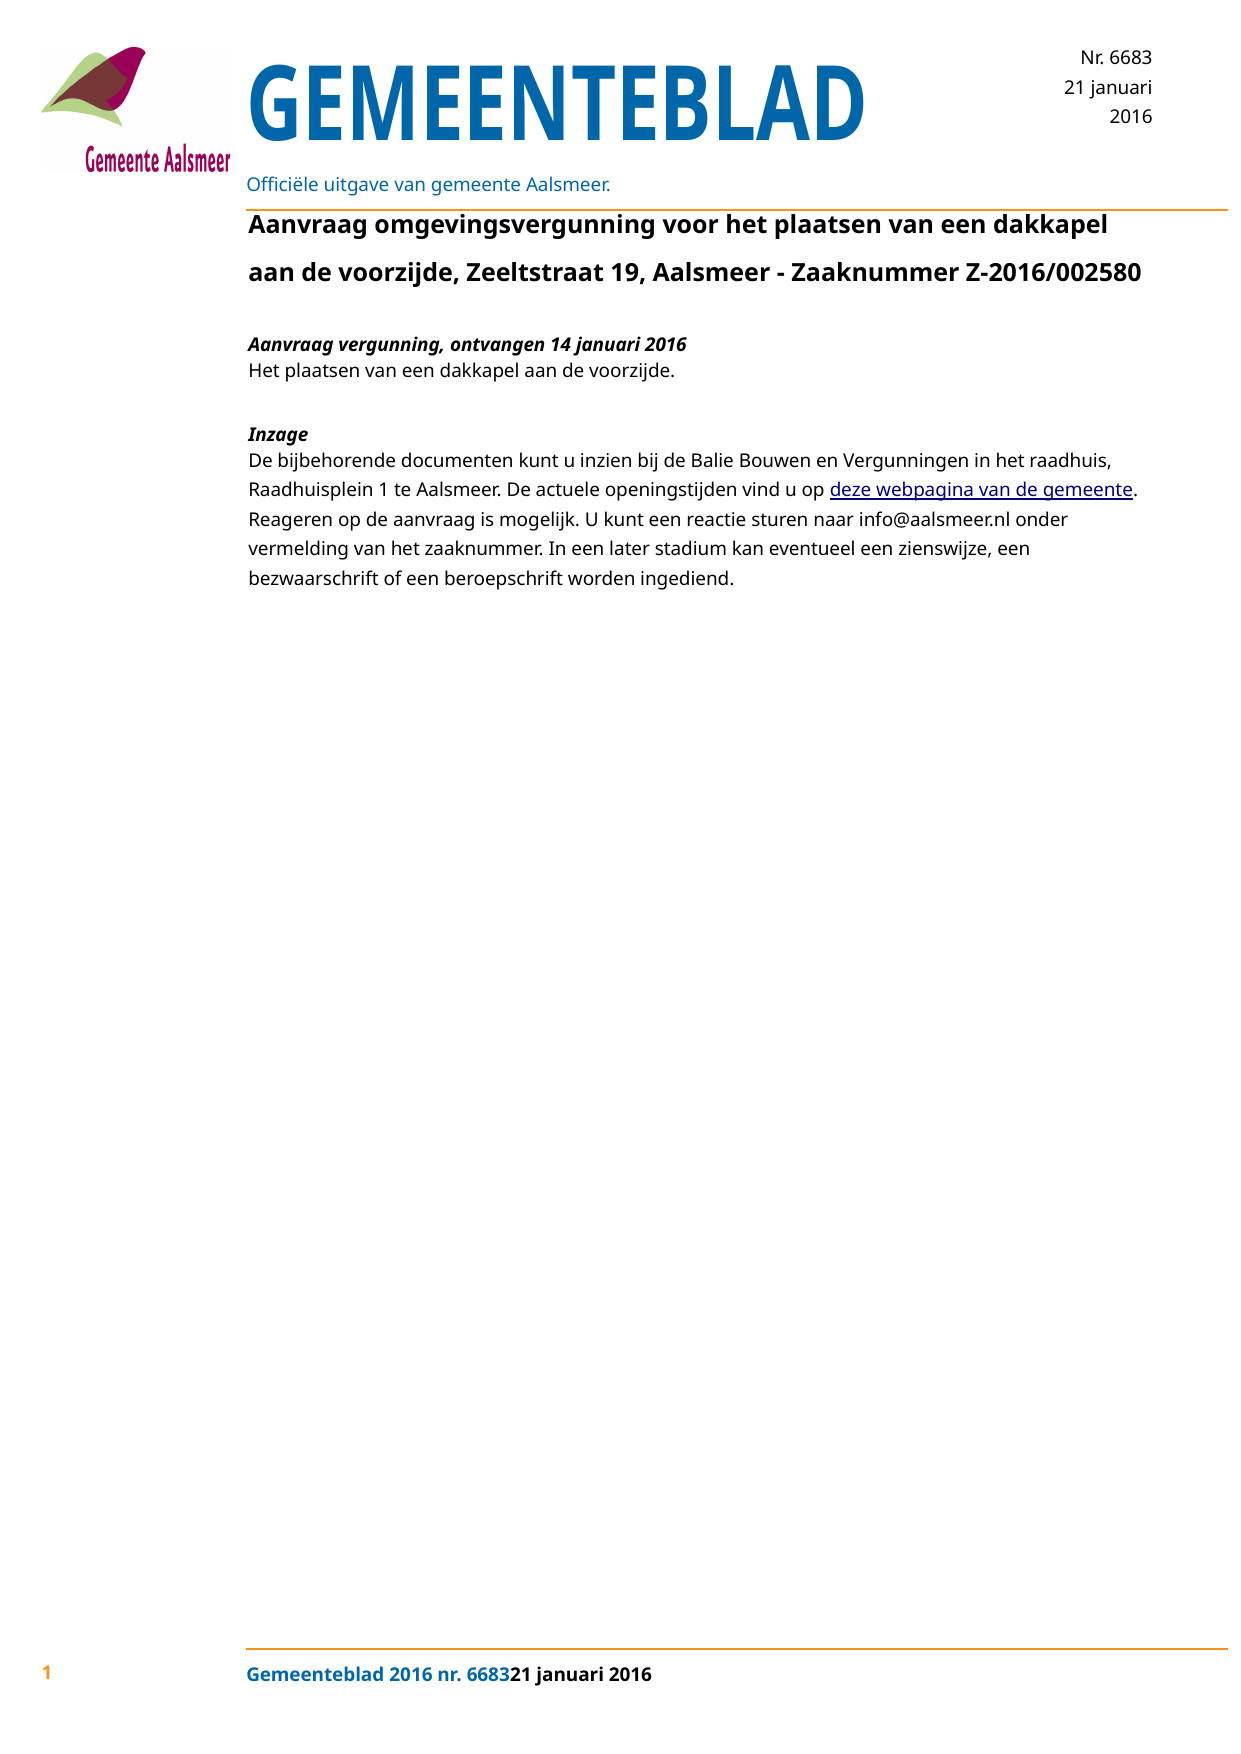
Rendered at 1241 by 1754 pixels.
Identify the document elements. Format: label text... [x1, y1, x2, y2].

picture [41, 47, 231, 172]
text Inzage [248, 421, 1152, 447]
text De bijbehorende documenten kunt u inzien bij de Balie Bouwen en Vergunningen in het raadhuis, Raadhuisplein 1 te Aalsmeer. De actuele openingstijden vind u op deze webpagina van de gemeente. Reageren op de aanvraag is mogelijk. U kunt een reactie sturen naar info@aalsmeer.nl onder vermelding van het zaaknummer. In een later stadium kan eventueel een zienswijze, een bezwaarschrift of een beroepschrift worden ingediend. [248, 447, 1152, 591]
text Aanvraag vergunning, ontvangen 14 januari 2016 [248, 331, 1152, 357]
text Het plaatsen van een dakkapel aan de voorzijde. [248, 357, 1152, 383]
text ​ [248, 616, 1152, 641]
text Aanvraag omgevingsvergunning voor het plaatsen van een dakkapel aan de voorzijde, Zeeltstraat 19, Aalsmeer - Zaaknummer Z-2016/002580 [248, 211, 1152, 288]
